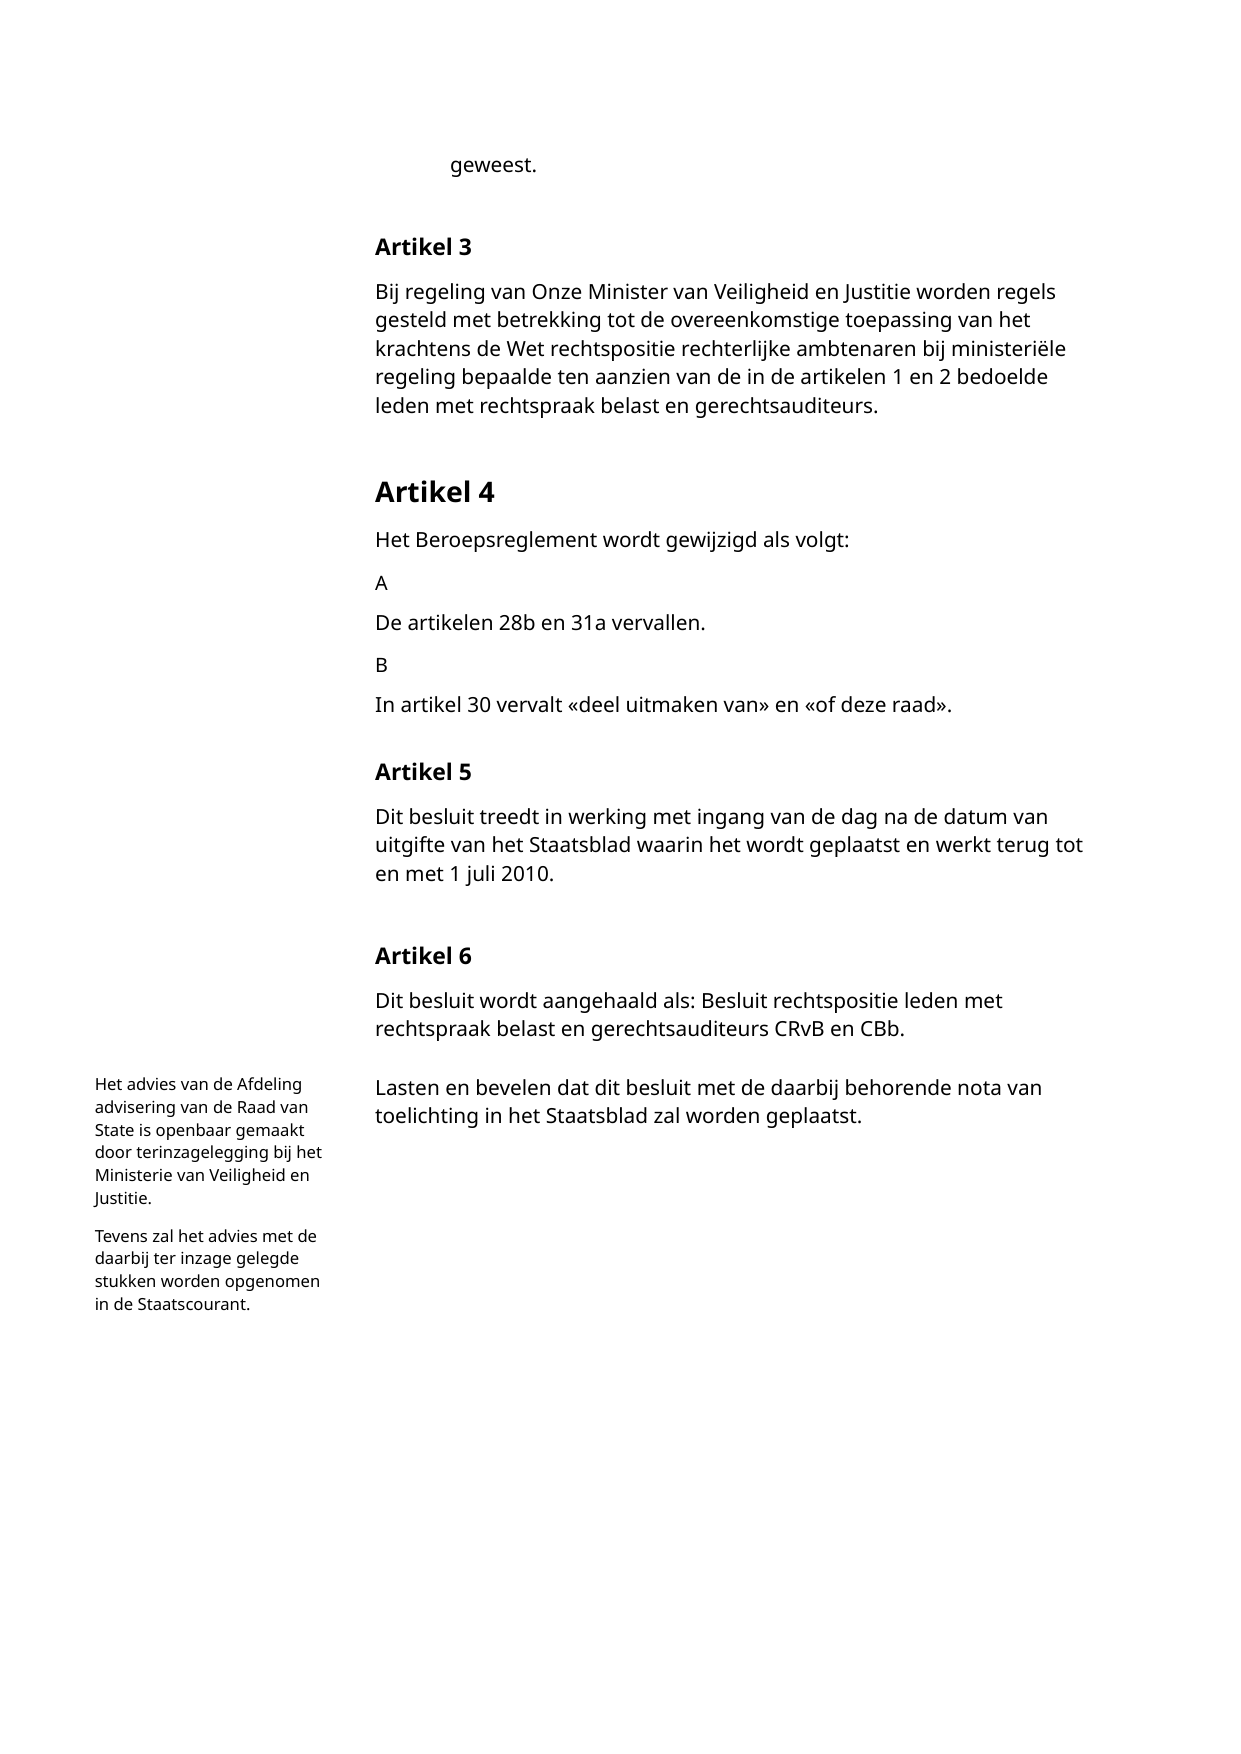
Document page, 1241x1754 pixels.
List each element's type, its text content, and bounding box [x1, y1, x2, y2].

subtitle Artikel 3 [375, 231, 1090, 262]
text Dit besluit wordt aangehaald als: Besluit rechtspositie leden met rechtspraak belast en gerechtsauditeurs CRvB en CBb. [375, 986, 1090, 1043]
text De artikelen 28b en 31a vervallen. [375, 608, 1090, 636]
text [94, 1209, 328, 1224]
text B [375, 651, 1090, 678]
text A [375, 569, 1090, 596]
text Dit besluit treedt in werking met ingang van de dag na de datum van uitgifte van het Staatsblad waarin het wordt geplaatst en werkt terug tot en met 1 juli 2010. [375, 802, 1090, 887]
subtitle Artikel 5 [375, 756, 1090, 787]
subtitle Artikel 6 [375, 940, 1090, 971]
text Bij regeling van Onze Minister van Veiligheid en Justitie worden regels gesteld met betrekking tot de overeenkomstige toepassing van het krachtens de Wet rechtspositie rechterlijke ambtenaren bij ministeriële regeling bepaalde ten aanzien van de in de artikelen 1 en 2 bedoelde leden met rechtspraak belast en gerechtsauditeurs. [375, 277, 1090, 419]
subtitle Artikel 4 [375, 472, 1090, 511]
text Het advies van de Afdeling advisering van de Raad van State is openbaar gemaakt door terinzagelegging bij het Ministerie van Veiligheid en Justitie. [94, 1073, 328, 1209]
text In artikel 30 vervalt «deel uitmaken van» en «of deze raad». [375, 690, 1090, 718]
text Lasten en bevelen dat dit besluit met de daarbij behorende nota van toelichting in het Staatsblad zal worden geplaatst. [375, 1073, 1090, 1130]
text Het Beroepsreglement wordt gewijzigd als volgt: [375, 526, 1090, 554]
list geweest. [375, 150, 1090, 178]
text Tevens zal het advies met de daarbij ter inzage gelegde stukken worden opgenomen in de Staatscourant. [94, 1224, 328, 1315]
